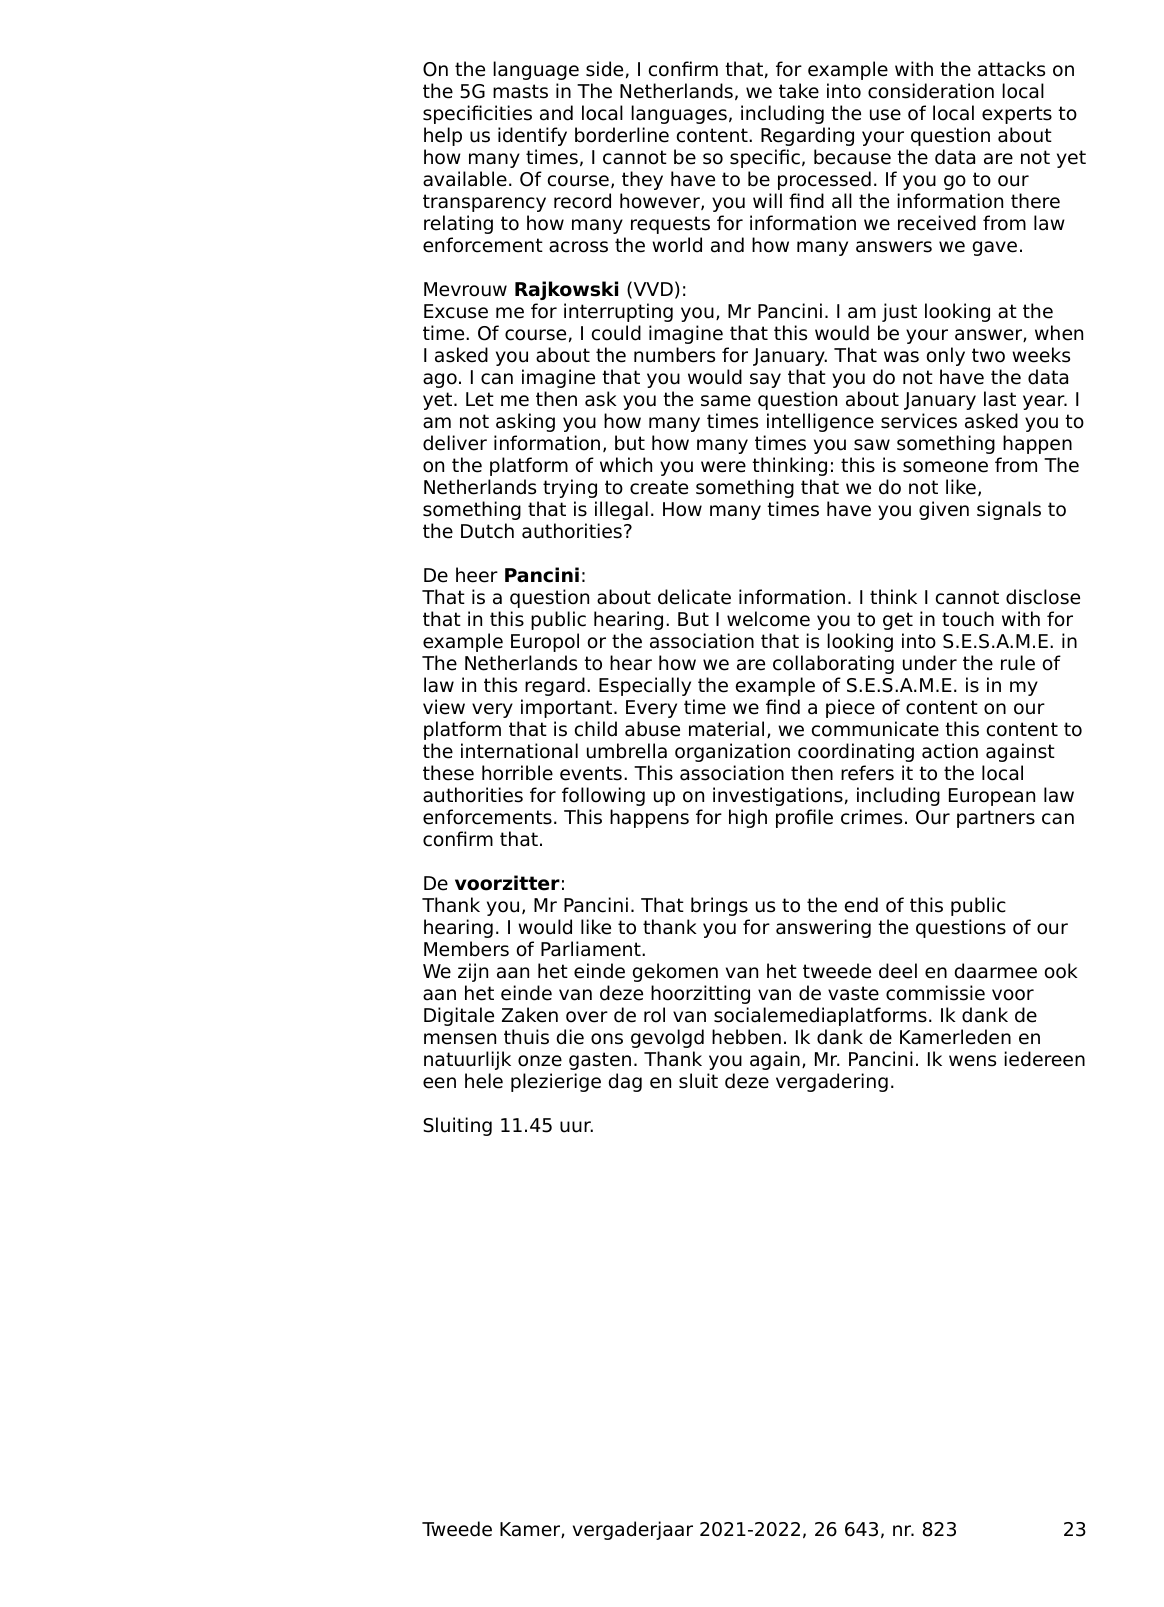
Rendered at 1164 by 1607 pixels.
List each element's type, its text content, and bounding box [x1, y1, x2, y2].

text De heer Pancini: [422, 565, 1087, 587]
text Mevrouw Rajkowski (VVD): [422, 279, 1087, 301]
text De voorzitter: [422, 873, 1087, 895]
text We zijn aan het einde gekomen van het tweede deel en daarmee ook aan het einde van deze hoorzitting van de vaste commissie voor Digitale Zaken over de rol van socialemediaplatforms. Ik dank de mensen thuis die ons gevolgd hebben. Ik dank de Kamerleden en natuurlijk onze gasten. Thank you again, Mr. Pancini. Ik wens iedereen een hele plezierige dag en sluit deze vergadering. [422, 961, 1087, 1093]
text That is a question about delicate information. I think I cannot disclose that in this public hearing. But I welcome you to get in touch with for example Europol or the association that is looking into S.E.S.A.M.E. in The Netherlands to hear how we are collaborating under the rule of law in this regard. Especially the example of S.E.S.A.M.E. is in my view very important. Every time we find a piece of content on our platform that is child abuse material, we communicate this content to the international umbrella organization coordinating action against these horrible events. This association then refers it to the local authorities for following up on investigations, including European law enforcements. This happens for high profile crimes. Our partners can confirm that. [422, 587, 1087, 851]
text Thank you, Mr Pancini. That brings us to the end of this public hearing. I would like to thank you for answering the questions of our Members of Parliament. [422, 895, 1087, 961]
text On the language side, I confirm that, for example with the attacks on the 5G masts in The Netherlands, we take into consideration local specificities and local languages, including the use of local experts to help us identify borderline content. Regarding your question about how many times, I cannot be so specific, because the data are not yet available. Of course, they have to be processed. If you go to our transparency record however, you will find all the information there relating to how many requests for information we received from law enforcement across the world and how many answers we gave. [422, 59, 1087, 257]
text Sluiting 11.45 uur. [422, 1115, 1087, 1137]
text Excuse me for interrupting you, Mr Pancini. I am just looking at the time. Of course, I could imagine that this would be your answer, when I asked you about the numbers for January. That was only two weeks ago. I can imagine that you would say that you do not have the data yet. Let me then ask you the same question about January last year. I am not asking you how many times intelligence services asked you to deliver information, but how many times you saw something happen on the platform of which you were thinking: this is someone from The Netherlands trying to create something that we do not like, something that is illegal. How many times have you given signals to the Dutch authorities? [422, 301, 1087, 543]
